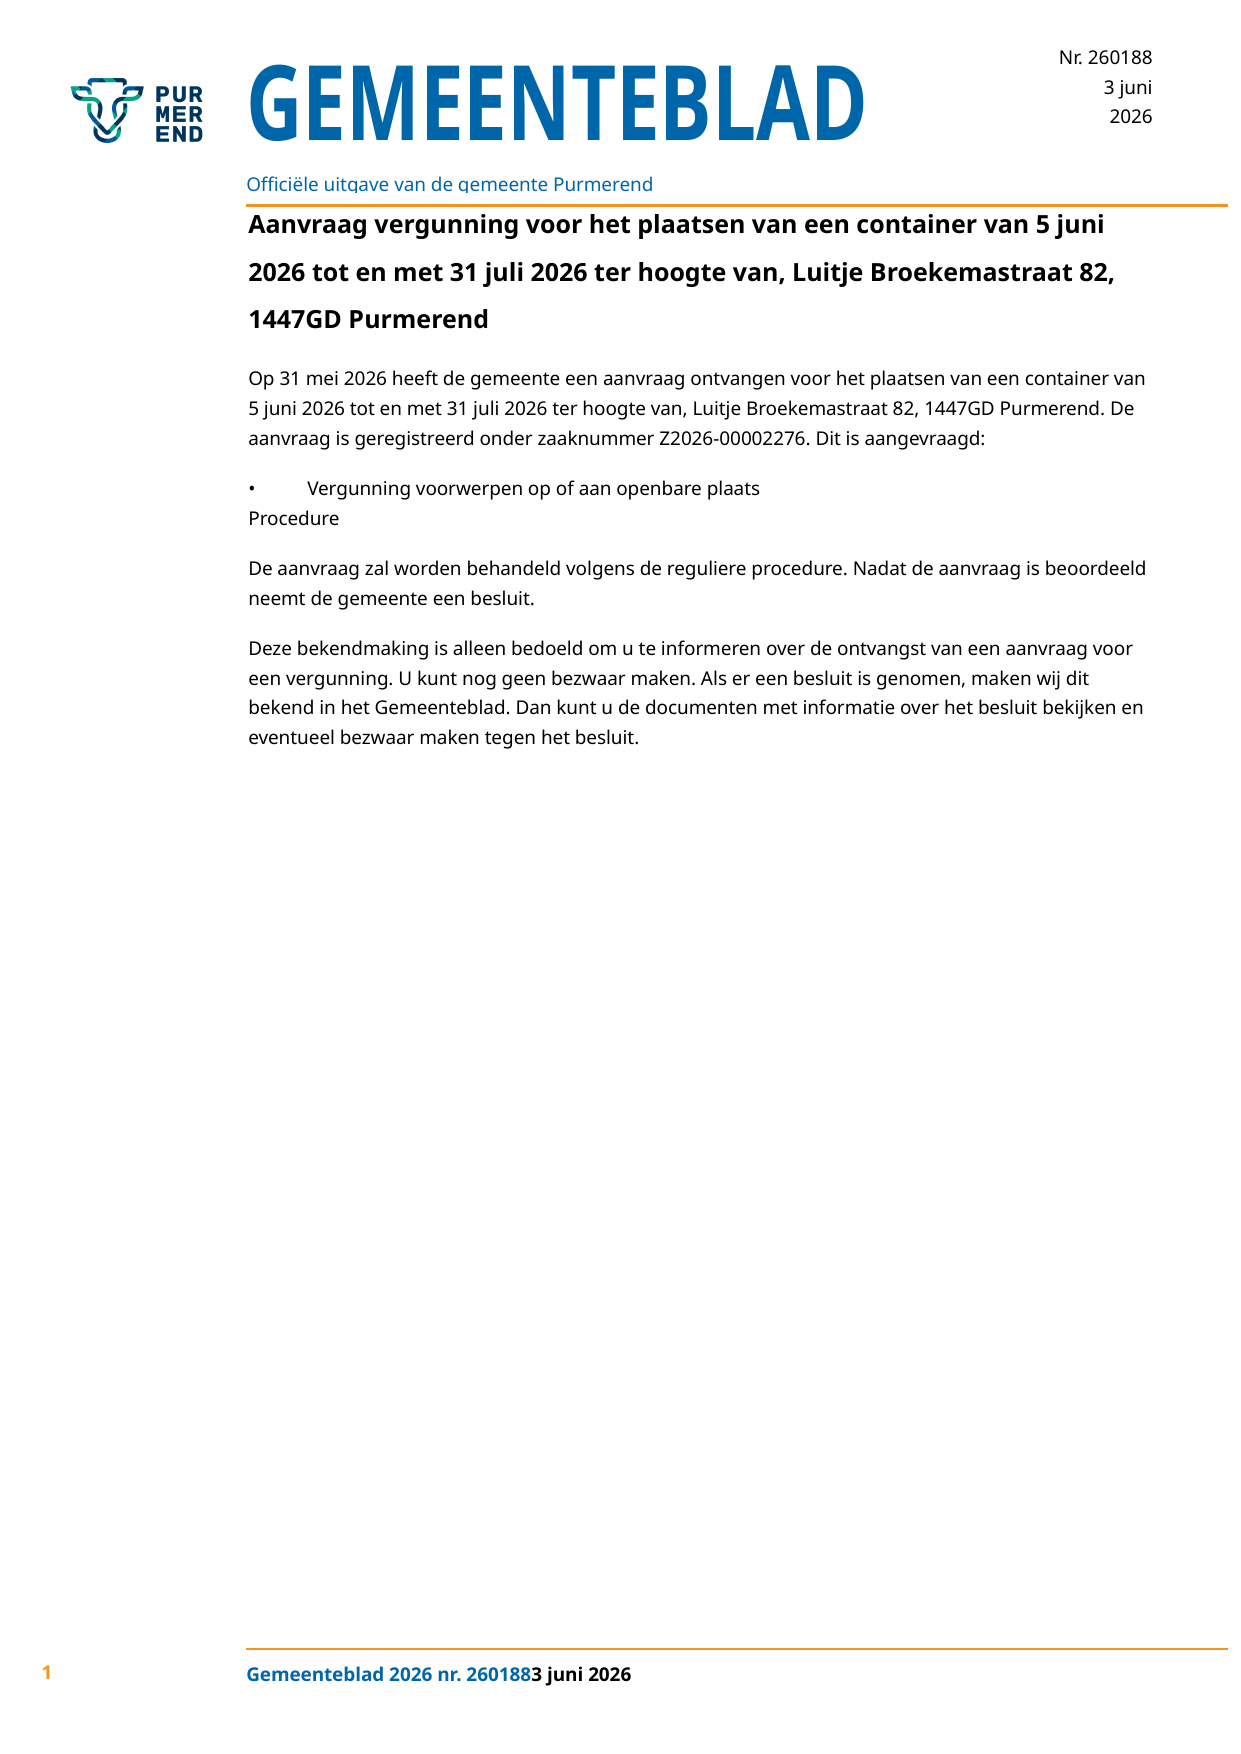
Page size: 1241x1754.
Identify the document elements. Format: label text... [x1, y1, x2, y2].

text De aanvraag zal worden behandeld volgens de reguliere procedure. Nadat de aanvraag is beoordeeld neemt de gemeente een besluit. [248, 555, 1152, 610]
picture [41, 47, 231, 172]
text Aanvraag vergunning voor het plaatsen van een container van 5 juni 2026 tot en met 31 juli 2026 ter hoogte van, Luitje Broekemastraat 82, 1447GD Purmerend [248, 207, 1152, 336]
text Op 31 mei 2026 heeft de gemeente een aanvraag ontvangen voor het plaatsen van een container van 5 juni 2026 tot en met 31 juli 2026 ter hoogte van, Luitje Broekemastraat 82, 1447GD Purmerend. De aanvraag is geregistreerd onder zaaknummer Z2026-00002276. Dit is aangevraagd: [248, 366, 1152, 450]
list Vergunning voorwerpen op of aan openbare plaats [248, 475, 1152, 501]
text Deze bekendmaking is alleen bedoeld om u te informeren over de ontvangst van een aanvraag voor een vergunning. U kunt nog geen bezwaar maken. Als er een besluit is genomen, maken wij dit bekend in het Gemeenteblad. Dan kunt u de documenten met informatie over het besluit bekijken en eventueel bezwaar maken tegen het besluit. [248, 635, 1152, 749]
text Procedure [248, 505, 1152, 530]
